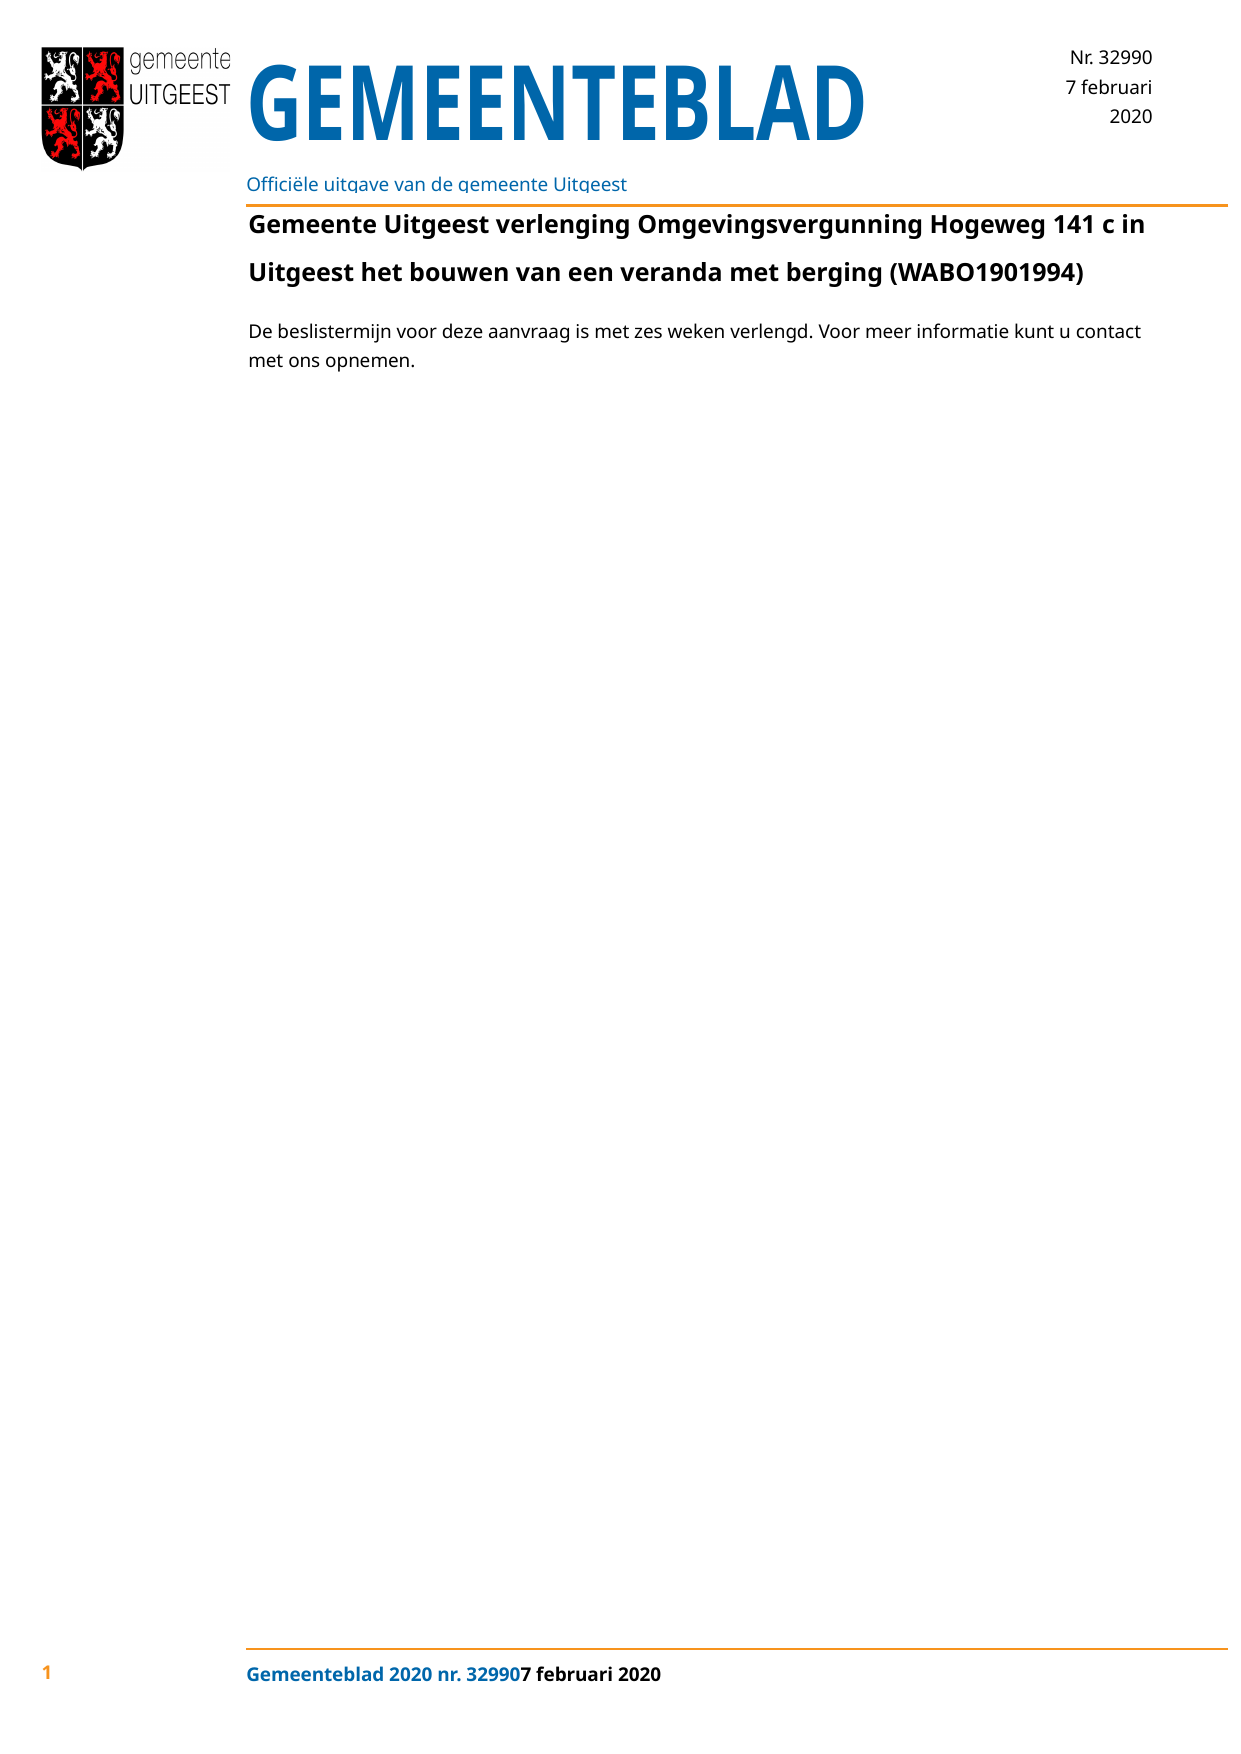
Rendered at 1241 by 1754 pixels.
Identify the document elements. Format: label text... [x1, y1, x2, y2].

text Gemeente Uitgeest verlenging Omgevingsvergunning Hogeweg 141 c in Uitgeest het bouwen van een veranda met berging (WABO1901994) [248, 207, 1152, 288]
text De beslistermijn voor deze aanvraag is met zes weken verlengd. Voor meer informatie kunt u contact met ons opnemen. [248, 318, 1152, 373]
picture [41, 47, 231, 172]
